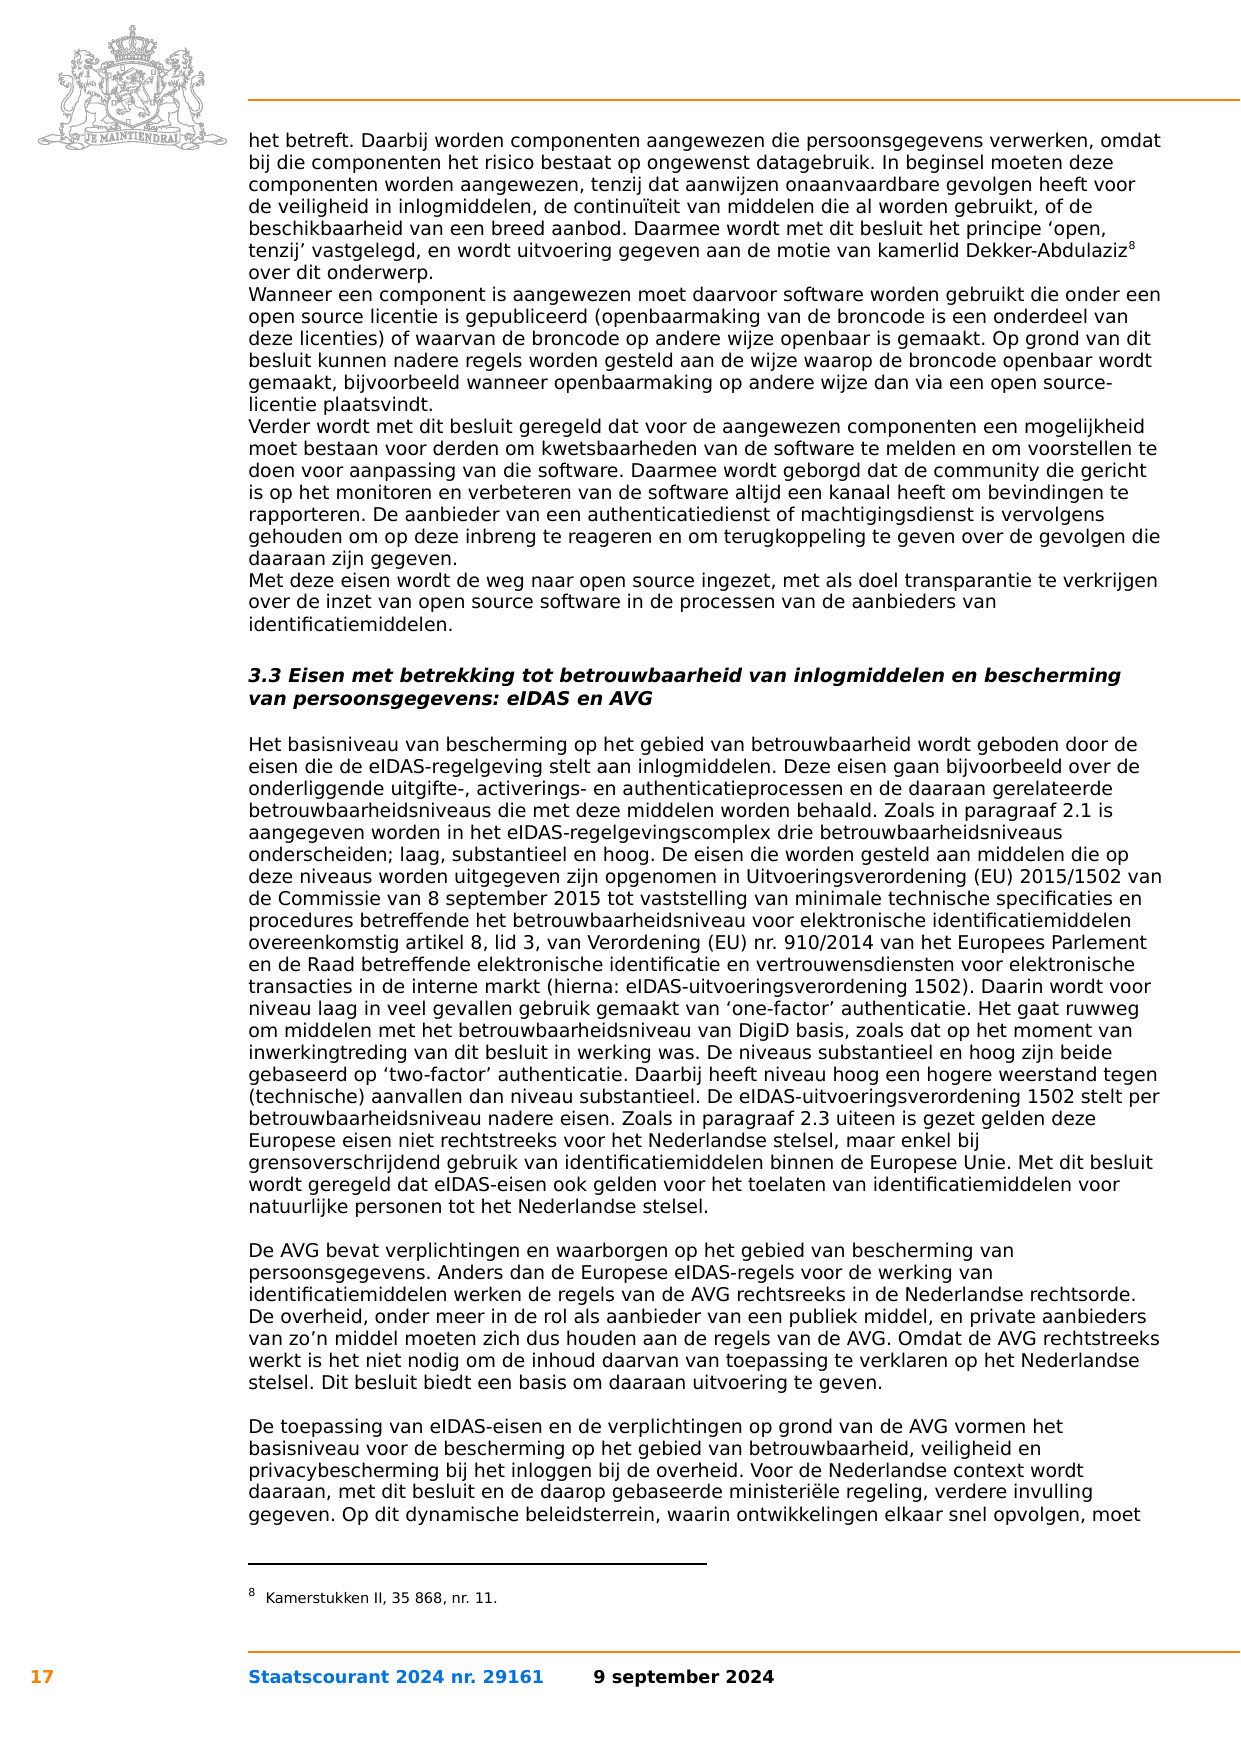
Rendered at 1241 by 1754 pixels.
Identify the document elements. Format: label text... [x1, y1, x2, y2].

text Verder wordt met dit besluit geregeld dat voor de aangewezen componenten een mogelijkheid moet bestaan voor derden om kwetsbaarheden van de software te melden en om voorstellen te doen voor aanpassing van die software. Daarmee wordt geborgd dat de community die gericht is op het monitoren en verbeteren van de software altijd een kanaal heeft om bevindingen te rapporteren. De aanbieder van een authenticatiedienst of machtigingsdienst is vervolgens gehouden om op deze inbreng te reageren en om terugkoppeling te geven over de gevolgen die daaraan zijn gegeven. [248, 416, 1163, 569]
text Kamerstukken II, 35 868, nr. 11. [248, 1586, 1163, 1608]
subtitle 3.3 Eisen met betrekking tot betrouwbaarheid van inlogmiddelen en bescherming van persoonsgegevens: eIDAS en AVG [248, 665, 1163, 709]
text Het basisniveau van bescherming op het gebied van betrouwbaarheid wordt geboden door de eisen die de eIDAS-regelgeving stelt aan inlogmiddelen. Deze eisen gaan bijvoorbeeld over de onderliggende uitgifte-, activerings- en authenticatieprocessen en de daaraan gerelateerde betrouwbaarheidsniveaus die met deze middelen worden behaald. Zoals in paragraaf 2.1 is aangegeven worden in het eIDAS-regelgevingscomplex drie betrouwbaarheidsniveaus onderscheiden; laag, substantieel en hoog. De eisen die worden gesteld aan middelen die op deze niveaus worden uitgegeven zijn opgenomen in Uitvoeringsverordening (EU) 2015/1502 van de Commissie van 8 september 2015 tot vaststelling van minimale technische specificaties en procedures betreffende het betrouwbaarheidsniveau voor elektronische identificatiemiddelen overeenkomstig artikel 8, lid 3, van Verordening (EU) nr. 910/2014 van het Europees Parlement en de Raad betreffende elektronische identificatie en vertrouwensdiensten voor elektronische transacties in de interne markt (hierna: eIDAS-uitvoeringsverordening 1502). Daarin wordt voor niveau laag in veel gevallen gebruik gemaakt van ‘one-factor’ authenticatie. Het gaat ruwweg om middelen met het betrouwbaarheidsniveau van DigiD basis, zoals dat op het moment van inwerkingtreding van dit besluit in werking was. De niveaus substantieel en hoog zijn beide gebaseerd op ‘two-factor’ authenticatie. Daarbij heeft niveau hoog een hogere weerstand tegen (technische) aanvallen dan niveau substantieel. De eIDAS-uitvoeringsverordening 1502 stelt per betrouwbaarheidsniveau nadere eisen. Zoals in paragraaf 2.3 uiteen is gezet gelden deze Europese eisen niet rechtstreeks voor het Nederlandse stelsel, maar enkel bij grensoverschrijdend gebruik van identificatiemiddelen binnen de Europese Unie. Met dit besluit wordt geregeld dat eIDAS-eisen ook gelden voor het toelaten van identificatiemiddelen voor natuurlijke personen tot het Nederlandse stelsel. [248, 734, 1163, 1218]
text Met deze eisen wordt de weg naar open source ingezet, met als doel transparantie te verkrijgen over de inzet van open source software in de processen van de aanbieders van identificatiemiddelen. [248, 569, 1163, 635]
text Wanneer een component is aangewezen moet daarvoor software worden gebruikt die onder een open source licentie is gepubliceerd (openbaarmaking van de broncode is een onderdeel van deze licenties) of waarvan de broncode op andere wijze openbaar is gemaakt. Op grond van dit besluit kunnen nadere regels worden gesteld aan de wijze waarop de broncode openbaar wordt gemaakt, bijvoorbeeld wanneer openbaarmaking op andere wijze dan via een open source-licentie plaatsvindt. [248, 284, 1163, 416]
text De AVG bevat verplichtingen en waarborgen op het gebied van bescherming van persoonsgegevens. Anders dan de Europese eIDAS-regels voor de werking van identificatiemiddelen werken de regels van de AVG rechtsreeks in de Nederlandse rechtsorde. De overheid, onder meer in de rol als aanbieder van een publiek middel, en private aanbieders van zo’n middel moeten zich dus houden aan de regels van de AVG. Omdat de AVG rechtstreeks werkt is het niet nodig om de inhoud daarvan van toepassing te verklaren op het Nederlandse stelsel. Dit besluit biedt een basis om daaraan uitvoering te geven. [248, 1240, 1163, 1394]
picture [38, 25, 227, 150]
text het betreft. Daarbij worden componenten aangewezen die persoonsgegevens verwerken, omdat bij die componenten het risico bestaat op ongewenst datagebruik. In beginsel moeten deze componenten worden aangewezen, tenzij dat aanwijzen onaanvaardbare gevolgen heeft voor de veiligheid in inlogmiddelen, de continuïteit van middelen die al worden gebruikt, of de beschikbaarheid van een breed aanbod. Daarmee wordt met dit besluit het principe ‘open, tenzij’ vastgelegd, en wordt uitvoering gegeven aan de motie van kamerlid Dekker-Abdulaziz over dit onderwerp. [248, 130, 1163, 284]
text De toepassing van eIDAS-eisen en de verplichtingen op grond van de AVG vormen het basisniveau voor de bescherming op het gebied van betrouwbaarheid, veiligheid en privacybescherming bij het inloggen bij de overheid. Voor de Nederlandse context wordt daaraan, met dit besluit en de daarop gebaseerde ministeriële regeling, verdere invulling gegeven. Op dit dynamische beleidsterrein, waarin ontwikkelingen elkaar snel opvolgen, moet [248, 1416, 1163, 1525]
